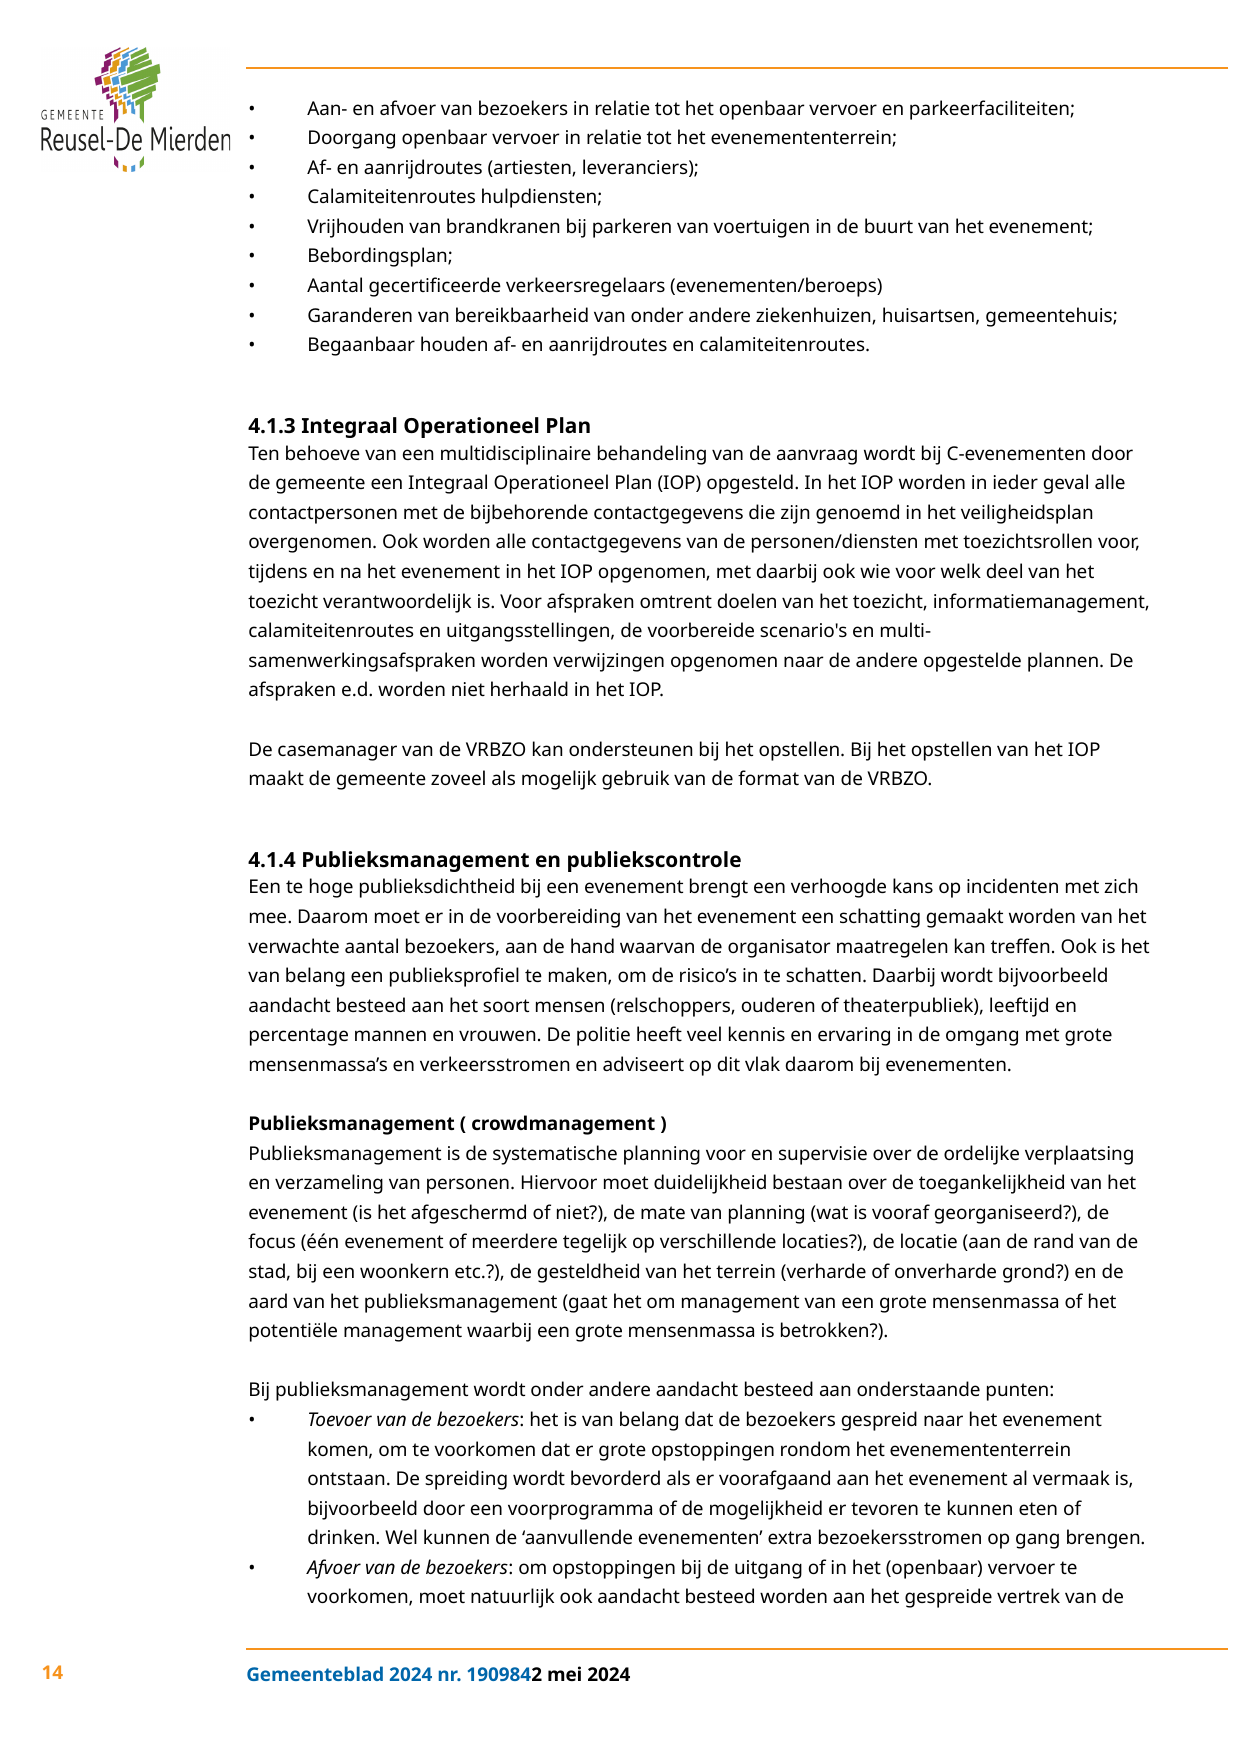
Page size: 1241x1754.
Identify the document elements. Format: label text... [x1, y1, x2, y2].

text Ten behoeve van een multidisciplinaire behandeling van de aanvraag wordt bij C-evenementen door de gemeente een Integraal Operationeel Plan (IOP) opgesteld. In het IOP worden in ieder geval alle contactpersonen met de bijbehorende contactgegevens die zijn genoemd in het veiligheidsplan overgenomen. Ook worden alle contactgegevens van de personen/diensten met toezichtsrollen voor, tijdens en na het evenement in het IOP opgenomen, met daarbij ook wie voor welk deel van het toezicht verantwoordelijk is. Voor afspraken omtrent doelen van het toezicht, informatiemanagement, calamiteitenroutes en uitgangsstellingen, de voorbereide scenario's en multi-samenwerkingsafspraken worden verwijzingen opgenomen naar de andere opgestelde plannen. De afspraken e.d. worden niet herhaald in het IOP. [248, 440, 1152, 702]
text Een te hoge publieksdichtheid bij een evenement brengt een verhoogde kans op incidenten met zich mee. Daarom moet er in de voorbereiding van het evenement een schatting gemaakt worden van het verwachte aantal bezoekers, aan de hand waarvan de organisator maatregelen kan treffen. Ook is het van belang een publieksprofiel te maken, om de risico’s in te schatten. Daarbij wordt bijvoorbeeld aandacht besteed aan het soort mensen (relschoppers, ouderen of theaterpubliek), leeftijd en percentage mannen en vrouwen. De politie heeft veel kennis en ervaring in de omgang met grote mensenmassa’s en verkeersstromen en adviseert op dit vlak daarom bij evenementen. [248, 874, 1152, 1077]
list Begaanbaar houden af- en aanrijdroutes en calamiteitenroutes. [248, 331, 1152, 357]
list Vrijhouden van brandkranen bij parkeren van voertuigen in de buurt van het evenement; [248, 213, 1152, 239]
list Aan- en afvoer van bezoekers in relatie tot het openbaar vervoer en parkeerfaciliteiten; [248, 95, 1152, 121]
text 4.1.3 Integraal Operationeel Plan [248, 411, 1152, 440]
list Calamiteitenroutes hulpdiensten; [248, 183, 1152, 209]
text Bij publieksmanagement wordt onder andere aandacht besteed aan onderstaande punten: [248, 1377, 1152, 1402]
list Toevoer van de bezoekers: het is van belang dat de bezoekers gespreid naar het evenement komen, om te voorkomen dat er grote opstoppingen rondom het evenemententerrein ontstaan. De spreiding wordt bevorderd als er voorafgaand aan het evenement al vermaak is, bijvoorbeeld door een voorprogramma of de mogelijkheid er tevoren te kunnen eten of drinken. Wel kunnen de ‘aanvullende evenementen’ extra bezoekersstromen op gang brengen. [248, 1406, 1152, 1550]
list Af- en aanrijdroutes (artiesten, leveranciers); [248, 154, 1152, 180]
list Garanderen van bereikbaarheid van onder andere ziekenhuizen, huisartsen, gemeentehuis; [248, 302, 1152, 328]
list Aantal gecertificeerde verkeersregelaars (evenementen/beroeps) [248, 272, 1152, 298]
picture [41, 47, 231, 172]
text Publieksmanagement is de systematische planning voor en supervisie over de ordelijke verplaatsing en verzameling van personen. Hiervoor moet duidelijkheid bestaan over de toegankelijkheid van het evenement (is het afgeschermd of niet?), de mate van planning (wat is vooraf georganiseerd?), de focus (één evenement of meerdere tegelijk op verschillende locaties?), de locatie (aan de rand van de stad, bij een woonkern etc.?), de gesteldheid van het terrein (verharde of onverharde grond?) en de aard van het publieksmanagement (gaat het om management van een grote mensenmassa of het potentiële management waarbij een grote mensenmassa is betrokken?). [248, 1140, 1152, 1343]
text 4.1.4 Publieksmanagement en publiekscontrole [248, 845, 1152, 874]
list Doorgang openbaar vervoer in relatie tot het evenemententerrein; [248, 124, 1152, 150]
text De casemanager van de VRBZO kan ondersteunen bij het opstellen. Bij het opstellen van het IOP maakt de gemeente zoveel als mogelijk gebruik van de format van de VRBZO. [248, 736, 1152, 791]
list Afvoer van de bezoekers: om opstoppingen bij de uitgang of in het (openbaar) vervoer te voorkomen, moet natuurlijk ook aandacht besteed worden aan het gespreide vertrek van de [248, 1554, 1152, 1609]
list Bebordingsplan; [248, 243, 1152, 268]
text Publieksmanagement ( crowdmanagement ) [248, 1110, 1152, 1136]
